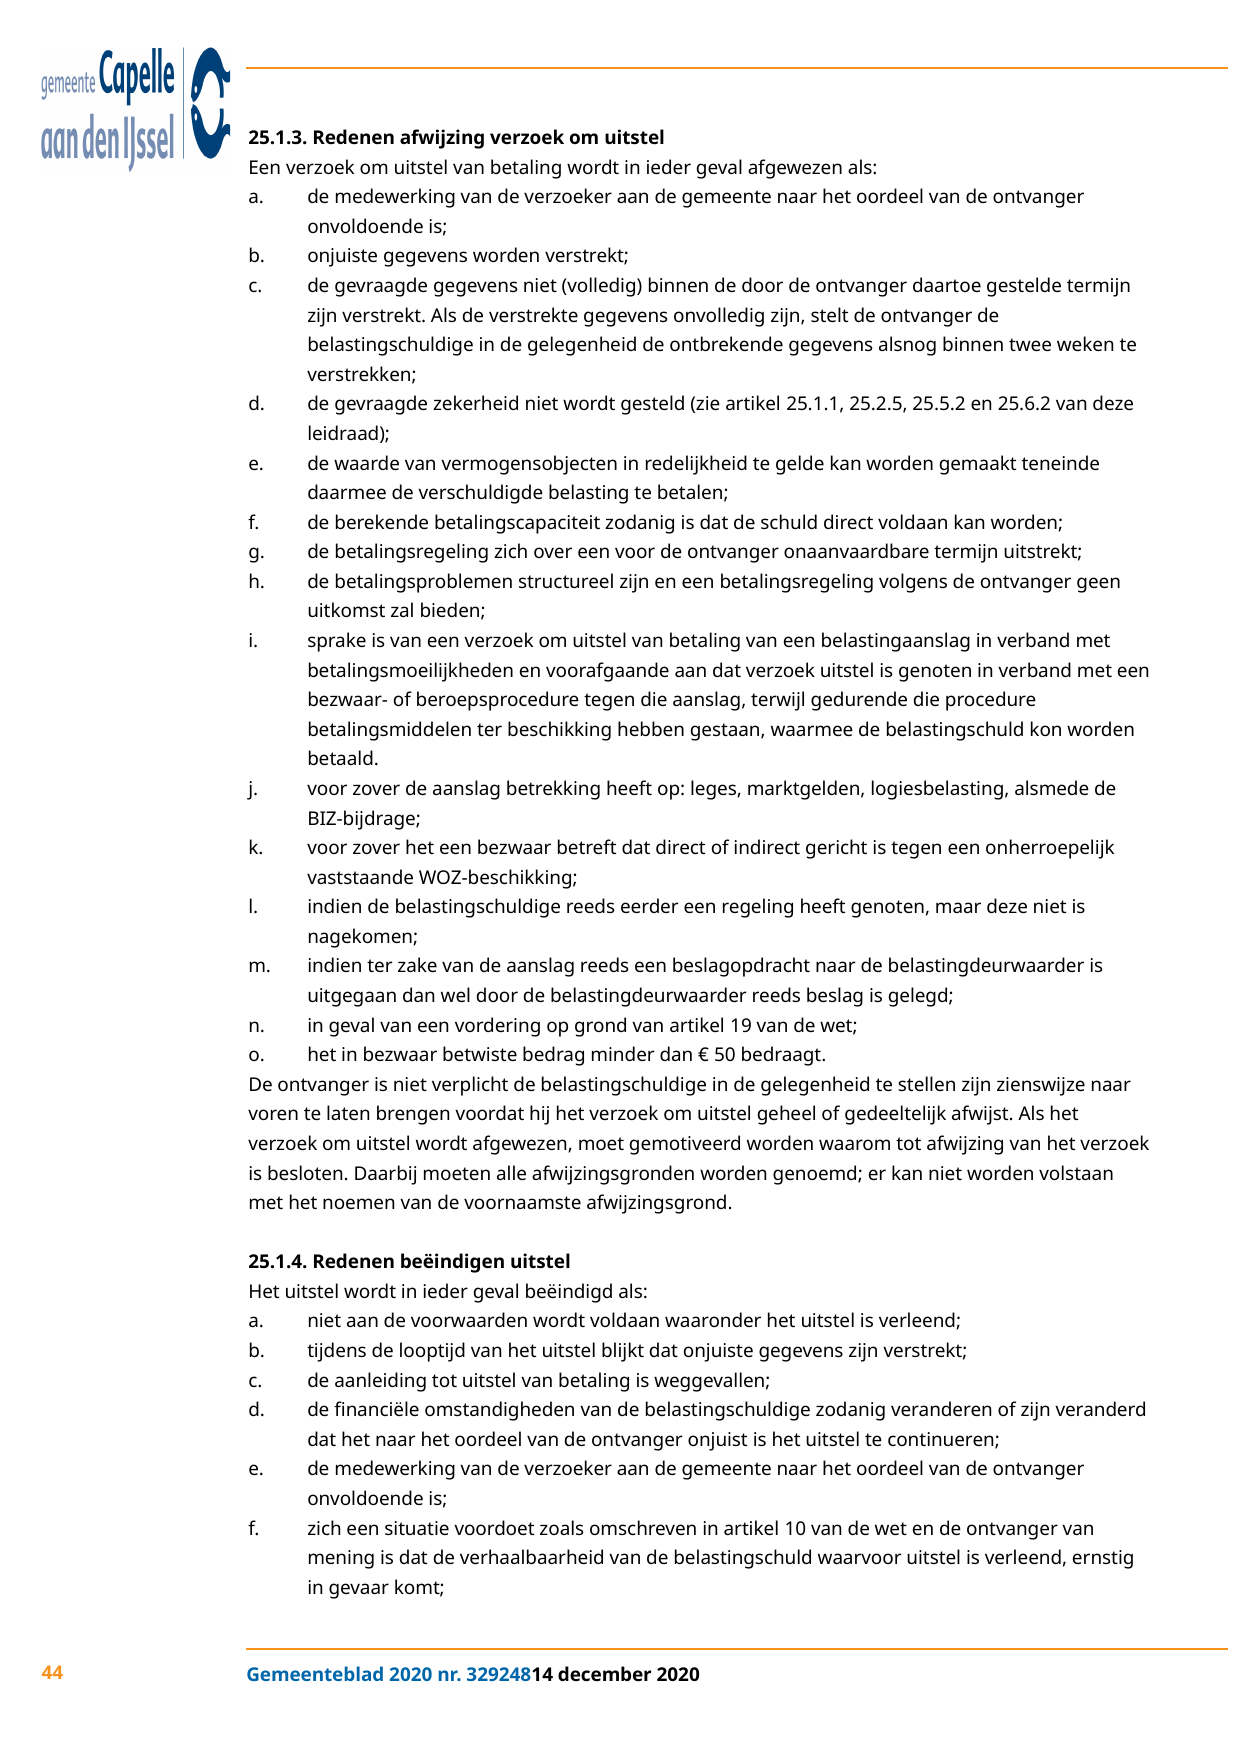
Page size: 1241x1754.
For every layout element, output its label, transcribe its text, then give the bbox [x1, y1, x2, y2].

list niet aan de voorwaarden wordt voldaan waaronder het uitstel is verleend; [248, 1308, 1152, 1333]
list voor zover het een bezwaar betreft dat direct of indirect gericht is tegen een onherroepelijk vaststaande WOZ-beschikking; [248, 834, 1152, 890]
list indien de belastingschuldige reeds eerder een regeling heeft genoten, maar deze niet is nagekomen; [248, 893, 1152, 949]
text Het uitstel wordt in ieder geval beëindigd als: [248, 1278, 1152, 1304]
list tijdens de looptijd van het uitstel blijkt dat onjuiste gegevens zijn verstrekt; [248, 1337, 1152, 1363]
list de betalingsproblemen structureel zijn en een betalingsregeling volgens de ontvanger geen uitkomst zal bieden; [248, 568, 1152, 623]
text Een verzoek om uitstel van betaling wordt in ieder geval afgewezen als: [248, 154, 1152, 180]
list de medewerking van de verzoeker aan de gemeente naar het oordeel van de ontvanger onvoldoende is; [248, 1456, 1152, 1511]
list in geval van een vordering op grond van artikel 19 van de wet; [248, 1012, 1152, 1038]
list voor zover de aanslag betrekking heeft op: leges, marktgelden, logiesbelasting, alsmede de BIZ-bijdrage; [248, 775, 1152, 831]
list zich een situatie voordoet zoals omschreven in artikel 10 van de wet en de ontvanger van mening is dat de verhaalbaarheid van de belastingschuld waarvoor uitstel is verleend, ernstig in gevaar komt; [248, 1515, 1152, 1600]
list de aanleiding tot uitstel van betaling is weggevallen; [248, 1367, 1152, 1393]
list sprake is van een verzoek om uitstel van betaling van een belastingaanslag in verband met betalingsmoeilijkheden en voorafgaande aan dat verzoek uitstel is genoten in verband met een bezwaar- of beroepsprocedure tegen die aanslag, terwijl gedurende die procedure betalingsmiddelen ter beschikking hebben gestaan, waarmee de belastingschuld kon worden betaald. [248, 627, 1152, 771]
list de waarde van vermogensobjecten in redelijkheid te gelde kan worden gemaakt teneinde daarmee de verschuldigde belasting te betalen; [248, 450, 1152, 505]
list de gevraagde gegevens niet (volledig) binnen de door de ontvanger daartoe gestelde termijn zijn verstrekt. Als de verstrekte gegevens onvolledig zijn, stelt de ontvanger de belastingschuldige in de gelegenheid de ontbrekende gegevens alsnog binnen twee weken te verstrekken; [248, 272, 1152, 387]
list de berekende betalingscapaciteit zodanig is dat de schuld direct voldaan kan worden; [248, 509, 1152, 535]
list de financiële omstandigheden van de belastingschuldige zodanig veranderen of zijn veranderd dat het naar het oordeel van de ontvanger onjuist is het uitstel te continueren; [248, 1396, 1152, 1452]
list de betalingsregeling zich over een voor de ontvanger onaanvaardbare termijn uitstrekt; [248, 538, 1152, 564]
picture [41, 47, 231, 172]
list indien ter zake van de aanslag reeds een beslagopdracht naar de belastingdeurwaarder is uitgegaan dan wel door de belastingdeurwaarder reeds beslag is gelegd; [248, 953, 1152, 1008]
text 25.1.4. Redenen beëindigen uitstel [248, 1248, 1152, 1274]
list onjuiste gegevens worden verstrekt; [248, 243, 1152, 268]
text De ontvanger is niet verplicht de belastingschuldige in de gelegenheid te stellen zijn zienswijze naar voren te laten brengen voordat hij het verzoek om uitstel geheel of gedeeltelijk afwijst. Als het verzoek om uitstel wordt afgewezen, moet gemotiveerd worden waarom tot afwijzing van het verzoek is besloten. Daarbij moeten alle afwijzingsgronden worden genoemd; er kan niet worden volstaan met het noemen van de voornaamste afwijzingsgrond. [248, 1071, 1152, 1215]
list de medewerking van de verzoeker aan de gemeente naar het oordeel van de ontvanger onvoldoende is; [248, 183, 1152, 239]
list het in bezwaar betwiste bedrag minder dan € 50 bedraagt. [248, 1041, 1152, 1067]
list de gevraagde zekerheid niet wordt gesteld (zie artikel 25.1.1, 25.2.5, 25.5.2 en 25.6.2 van deze leidraad); [248, 391, 1152, 446]
text 25.1.3. Redenen afwijzing verzoek om uitstel [248, 124, 1152, 150]
